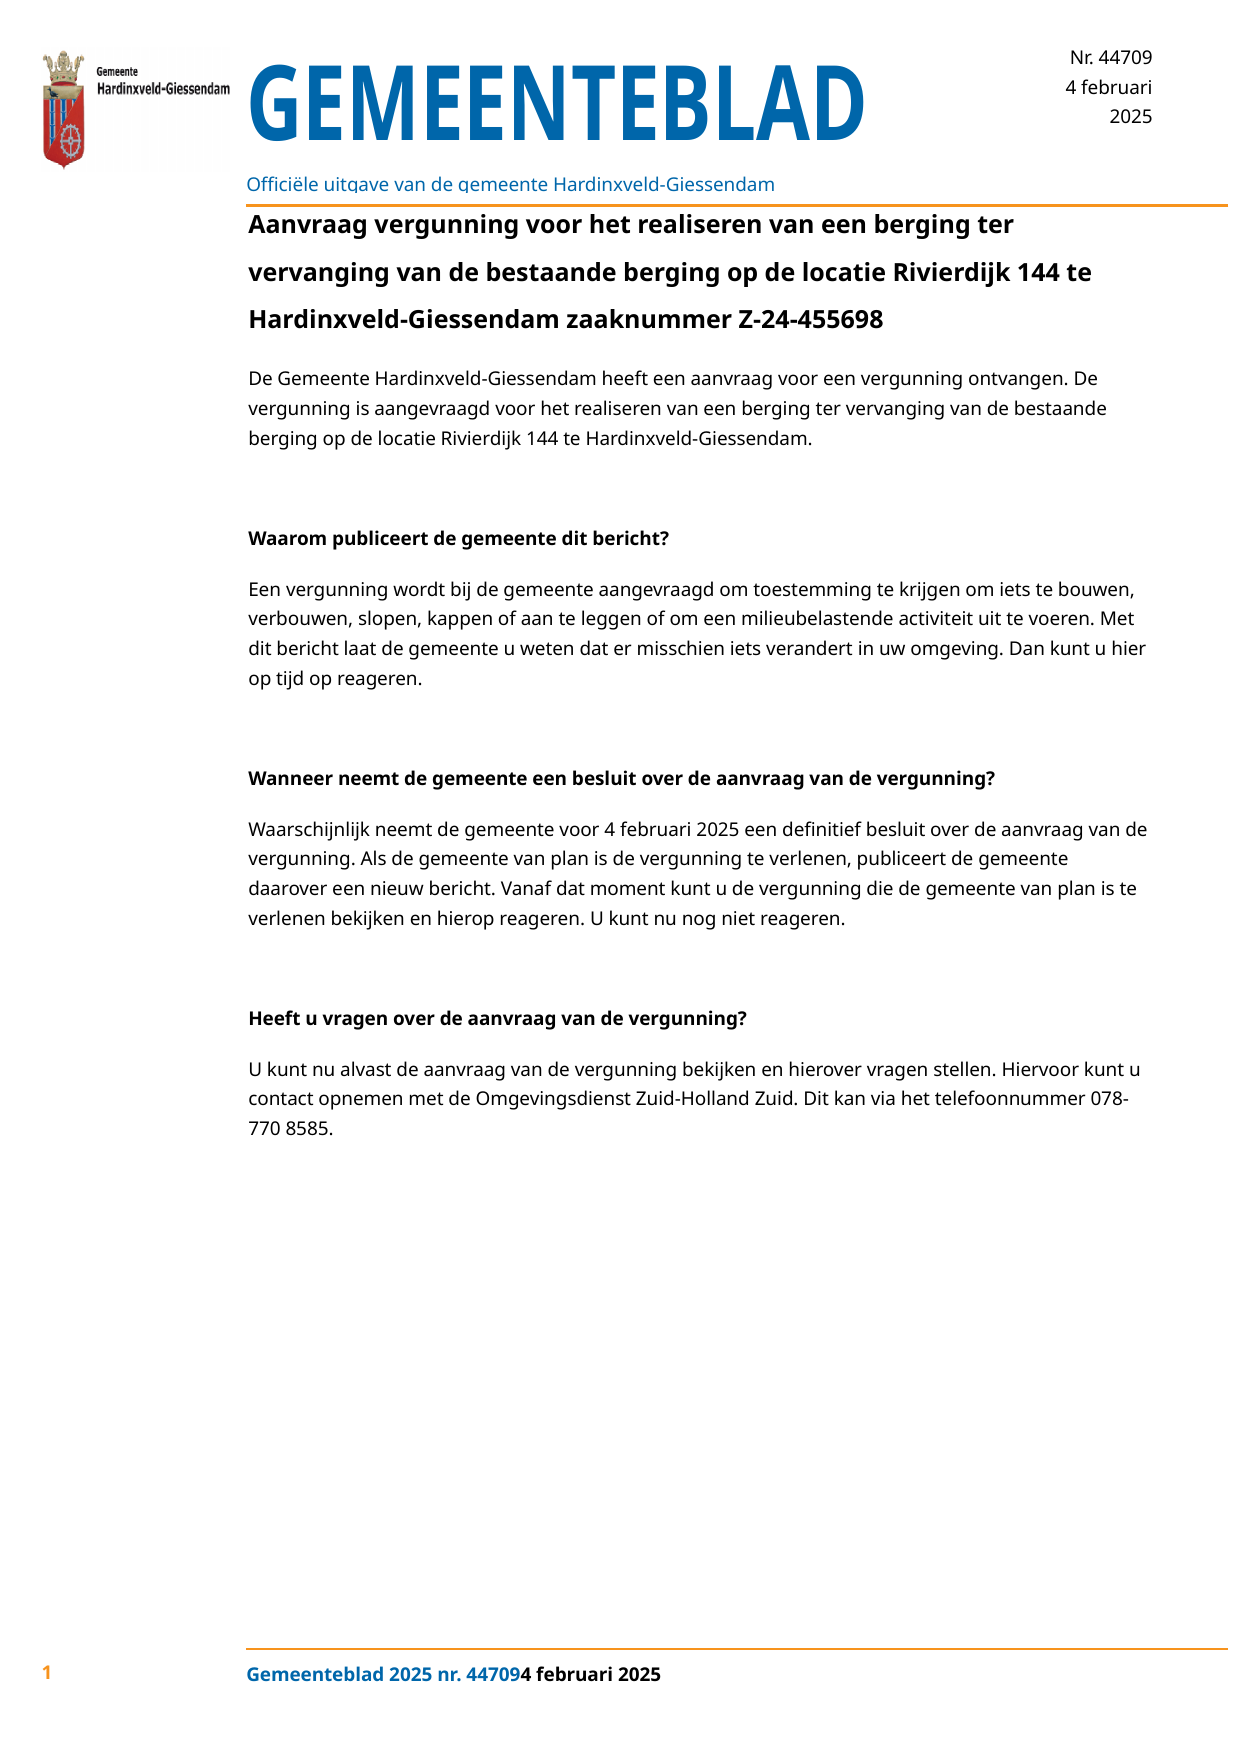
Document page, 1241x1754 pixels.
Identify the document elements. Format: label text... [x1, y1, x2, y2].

text Wanneer neemt de gemeente een besluit over de aanvraag van de vergunning? [248, 766, 1152, 791]
text Waarom publiceert de gemeente dit bericht? [248, 526, 1152, 551]
text De Gemeente Hardinxveld-Giessendam heeft een aanvraag voor een vergunning ontvangen. De vergunning is aangevraagd voor het realiseren van een berging ter vervanging van de bestaande berging op de locatie Rivierdijk 144 te Hardinxveld-Giessendam. [248, 366, 1152, 450]
text Een vergunning wordt bij de gemeente aangevraagd om toestemming te krijgen om iets te bouwen, verbouwen, slopen, kappen of aan te leggen of om een milieubelastende activiteit uit te voeren. Met dit bericht laat de gemeente u weten dat er misschien iets verandert in uw omgeving. Dan kunt u hier op tijd op reageren. [248, 576, 1152, 690]
text Waarschijnlijk neemt de gemeente voor 4 februari 2025 een definitief besluit over de aanvraag van de vergunning. Als de gemeente van plan is de vergunning te verlenen, publiceert de gemeente daarover een nieuw bericht. Vanaf dat moment kunt u de vergunning die de gemeente van plan is te verlenen bekijken en hierop reageren. U kunt nu nog niet reageren. [248, 816, 1152, 930]
text Heeft u vragen over de aanvraag van de vergunning? [248, 1006, 1152, 1031]
picture [41, 47, 231, 172]
text Aanvraag vergunning voor het realiseren van een berging ter vervanging van de bestaande berging op de locatie Rivierdijk 144 te Hardinxveld-Giessendam zaaknummer Z-24-455698 [248, 207, 1152, 336]
text U kunt nu alvast de aanvraag van de vergunning bekijken en hierover vragen stellen. Hiervoor kunt u contact opnemen met de Omgevingsdienst Zuid-Holland Zuid. Dit kan via het telefoonnummer 078-770 8585. [248, 1056, 1152, 1141]
